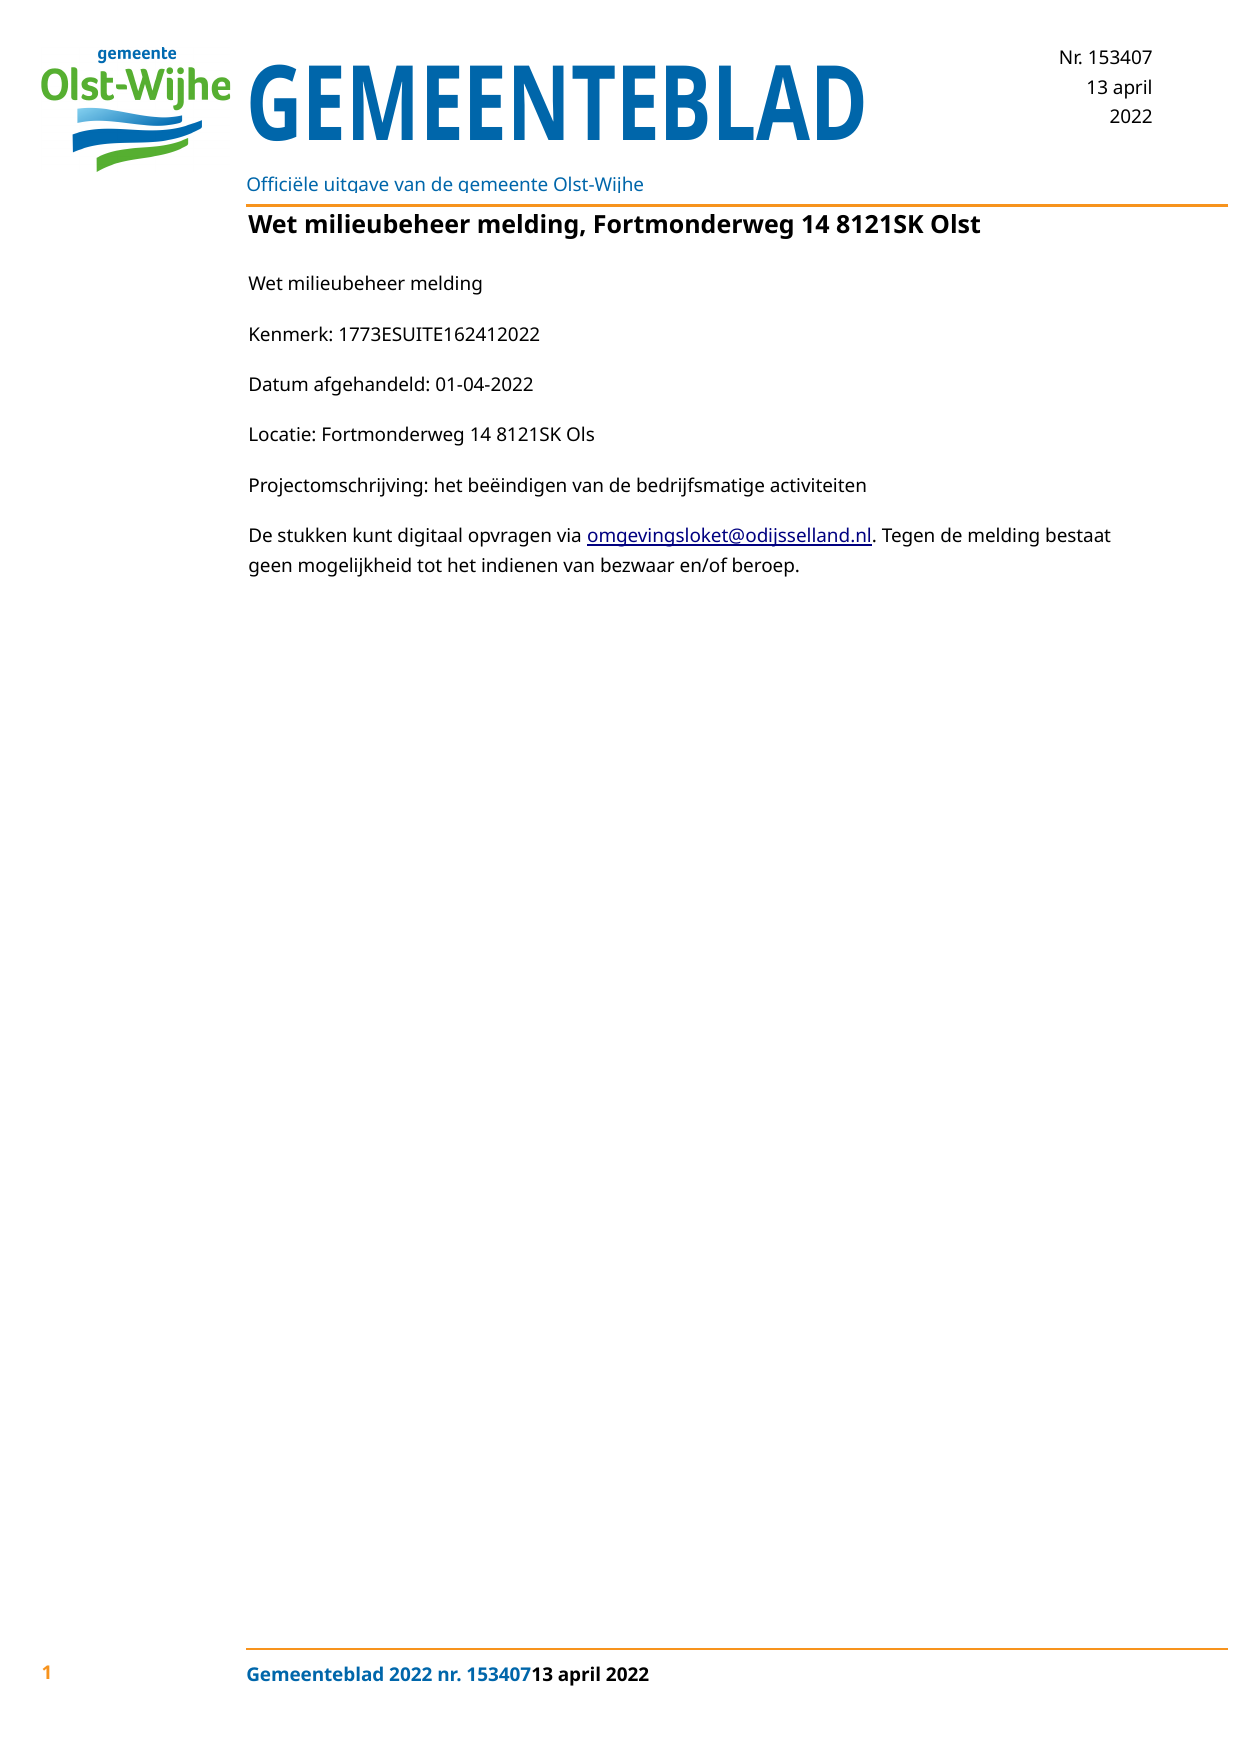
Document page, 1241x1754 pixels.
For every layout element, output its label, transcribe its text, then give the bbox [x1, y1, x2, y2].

text Locatie: Fortmonderweg 14 8121SK Ols [248, 422, 1152, 447]
text Datum afgehandeld: 01-04-2022 [248, 371, 1152, 397]
text Projectomschrijving: het beëindigen van de bedrijfsmatige activiteiten [248, 472, 1152, 498]
text Wet milieubeheer melding, Fortmonderweg 14 8121SK Olst [248, 207, 1152, 241]
text De stukken kunt digitaal opvragen via omgevingsloket@odijsselland.nl. Tegen de melding bestaat geen mogelijkheid tot het indienen van bezwaar en/of beroep. [248, 522, 1152, 578]
text Wet milieubeheer melding [248, 270, 1152, 296]
text Kenmerk: 1773ESUITE162412022 [248, 321, 1152, 346]
picture [41, 47, 231, 172]
